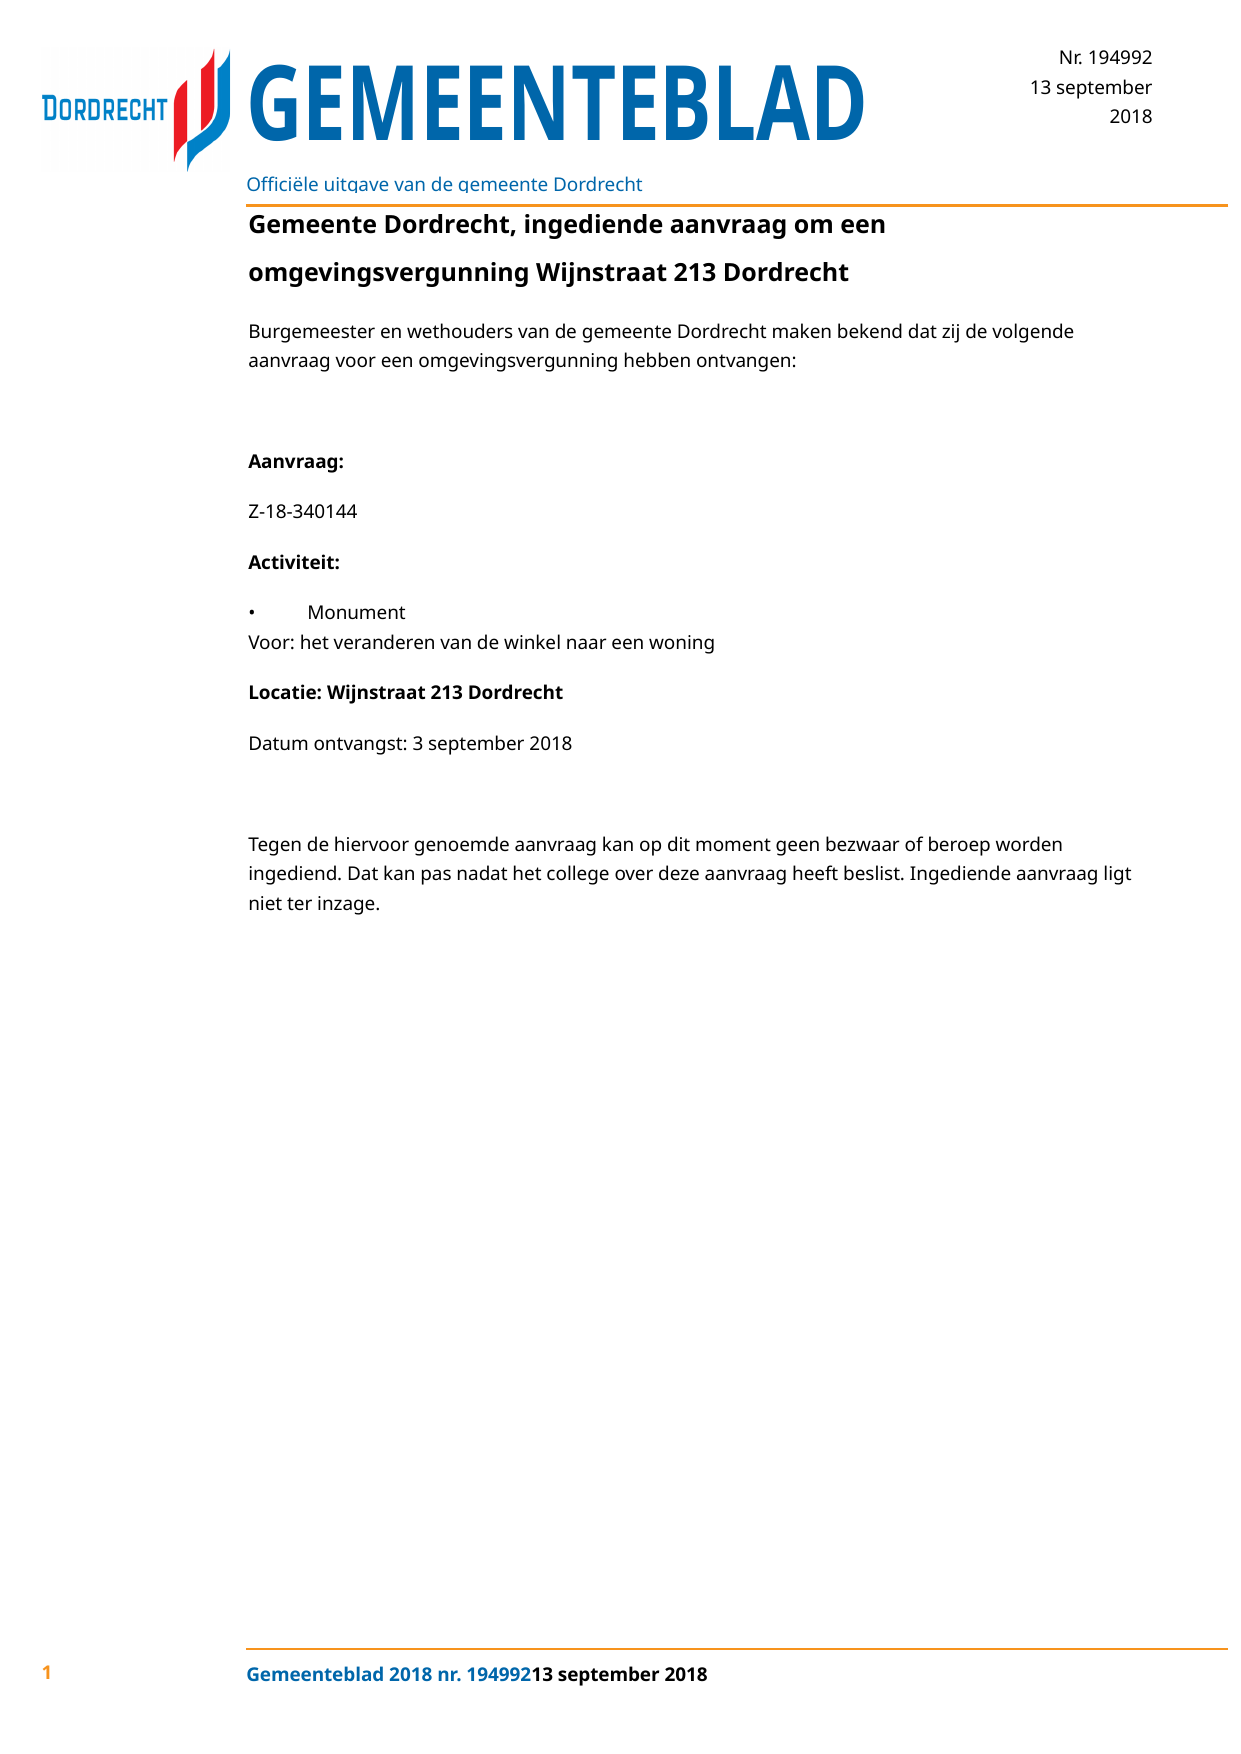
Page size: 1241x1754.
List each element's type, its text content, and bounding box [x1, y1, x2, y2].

list Monument [248, 599, 1152, 625]
text Activiteit: [248, 549, 1152, 575]
text Burgemeester en wethouders van de gemeente Dordrecht maken bekend dat zij de volgende aanvraag voor een omgevingsvergunning hebben ontvangen: [248, 318, 1152, 373]
text Locatie: Wijnstraat 213 Dordrecht [248, 679, 1152, 705]
text Datum ontvangst: 3 september 2018 [248, 730, 1152, 756]
text Voor: het veranderen van de winkel naar een woning [248, 629, 1152, 655]
picture [41, 47, 231, 172]
text Gemeente Dordrecht, ingediende aanvraag om een omgevingsvergunning Wijnstraat 213 Dordrecht [248, 207, 1152, 288]
text Z-18-340144 [248, 499, 1152, 524]
text Tegen de hiervoor genoemde aanvraag kan op dit moment geen bezwaar of beroep worden ingediend. Dat kan pas nadat het college over deze aanvraag heeft beslist. Ingediende aanvraag ligt niet ter inzage. [248, 831, 1152, 916]
text Aanvraag: [248, 448, 1152, 474]
